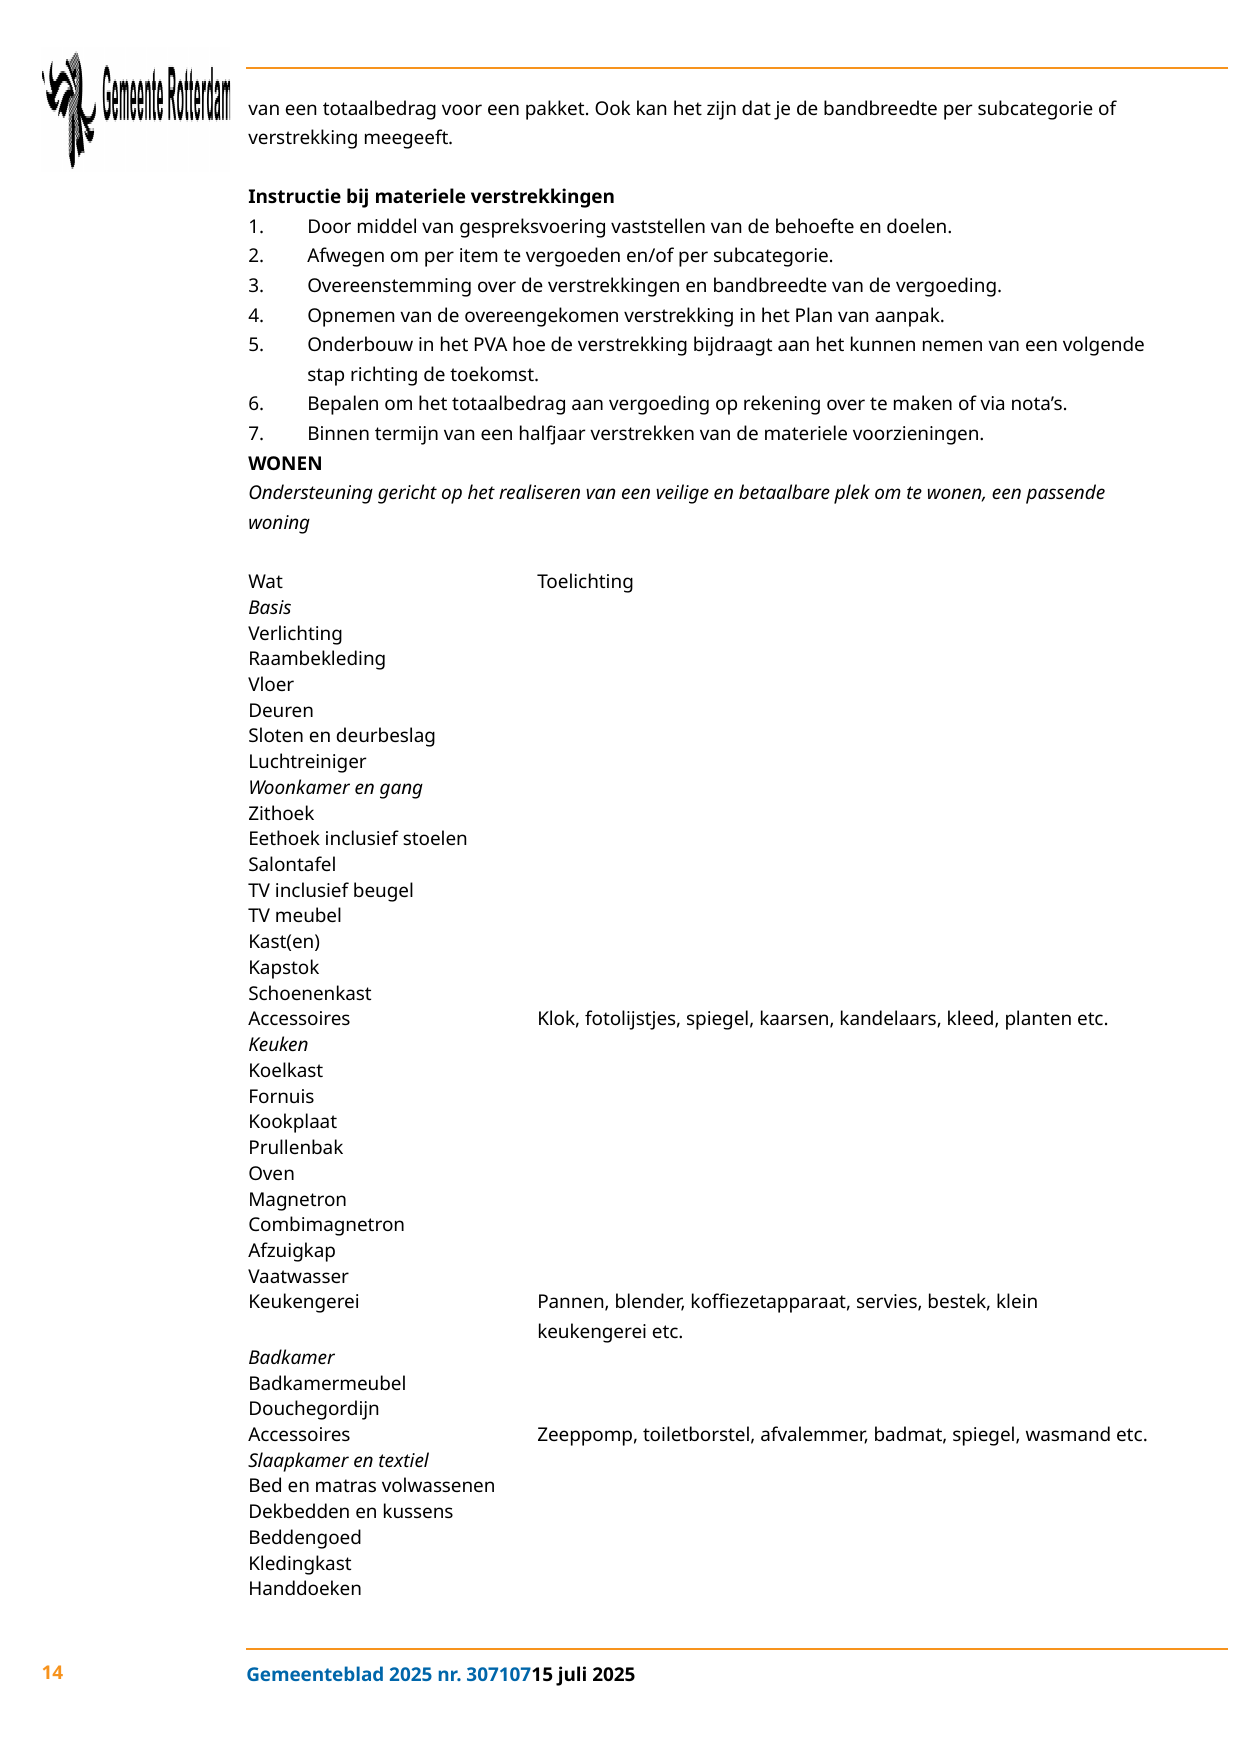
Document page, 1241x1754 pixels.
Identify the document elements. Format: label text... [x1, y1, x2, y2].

table_cell Handdoeken [248, 1576, 537, 1601]
table_cell Pannen, blender, koffiezetapparaat, servies, bestek, klein keukengerei etc. [537, 1289, 1152, 1344]
table_cell TV inclusief beugel [248, 877, 537, 903]
table_cell Luchtreiniger [248, 748, 537, 774]
text WONEN [248, 450, 1152, 476]
table_cell [537, 1237, 1152, 1263]
table_cell [537, 1524, 1152, 1550]
table_cell Schoenenkast [248, 980, 537, 1006]
table_cell [537, 774, 1152, 800]
table_cell Kledingkast [248, 1550, 537, 1576]
table_cell Kapstok [248, 954, 537, 980]
table_cell Vloer [248, 671, 537, 697]
list Onderbouw in het PVA hoe de verstrekking bijdraagt aan het kunnen nemen van een volgende stap richting de toekomst. [248, 331, 1152, 387]
table_cell Deuren [248, 697, 537, 723]
table_cell [537, 748, 1152, 774]
table_cell [537, 1473, 1152, 1498]
table_cell Salontafel [248, 851, 537, 877]
table_cell [537, 877, 1152, 903]
table_cell Dekbedden en kussens [248, 1498, 537, 1524]
table_cell Slaapkamer en textiel [248, 1447, 537, 1473]
table_cell [537, 697, 1152, 723]
table_cell Kast(en) [248, 929, 537, 954]
table_cell Vaatwasser [248, 1263, 537, 1289]
table_cell Klok, fotolijstjes, spiegel, kaarsen, kandelaars, kleed, planten etc. [537, 1006, 1152, 1031]
table_cell Sloten en deurbeslag [248, 723, 537, 748]
table_cell [537, 645, 1152, 671]
table_cell [537, 826, 1152, 851]
table_cell Oven [248, 1160, 537, 1186]
table_cell Keukengerei [248, 1289, 537, 1344]
table_cell [537, 1550, 1152, 1576]
table_cell [537, 903, 1152, 928]
table_cell Fornuis [248, 1083, 537, 1108]
table_cell Magnetron [248, 1186, 537, 1211]
text Instructie bij materiele verstrekkingen [248, 183, 1152, 209]
table_cell Douchegordijn [248, 1395, 537, 1421]
table_cell [537, 1160, 1152, 1186]
table_cell [537, 800, 1152, 826]
table_cell [537, 1344, 1152, 1370]
table_cell Accessoires [248, 1421, 537, 1447]
table_header Wat [248, 568, 537, 594]
table_cell Basis [248, 594, 537, 620]
table_cell TV meubel [248, 903, 537, 928]
table_cell Afzuigkap [248, 1237, 537, 1263]
table_cell [537, 1083, 1152, 1108]
table_cell Beddengoed [248, 1524, 537, 1550]
table_cell Bed en matras volwassenen [248, 1473, 537, 1498]
table_cell [537, 1447, 1152, 1473]
table_cell [537, 671, 1152, 697]
list Bepalen om het totaalbedrag aan vergoeding op rekening over te maken of via nota’s. [248, 391, 1152, 416]
table_cell [537, 851, 1152, 877]
table_cell Verlichting [248, 620, 537, 645]
table_cell Woonkamer en gang [248, 774, 537, 800]
table_cell [537, 620, 1152, 645]
table_cell [537, 1498, 1152, 1524]
list Door middel van gespreksvoering vaststellen van de behoefte en doelen. [248, 213, 1152, 239]
table_cell [537, 1057, 1152, 1083]
table_cell [537, 1370, 1152, 1395]
table_cell [537, 1263, 1152, 1289]
table_cell Eethoek inclusief stoelen [248, 826, 537, 851]
table_cell [537, 1031, 1152, 1057]
table_cell Accessoires [248, 1006, 537, 1031]
list Binnen termijn van een halfjaar verstrekken van de materiele voorzieningen. [248, 420, 1152, 446]
table_cell Combimagnetron [248, 1211, 537, 1237]
table_cell [537, 594, 1152, 620]
table_cell Kookplaat [248, 1109, 537, 1134]
table_cell [537, 1186, 1152, 1211]
table_cell [537, 929, 1152, 954]
table_cell Badkamermeubel [248, 1370, 537, 1395]
picture [41, 47, 231, 172]
table_cell Keuken [248, 1031, 537, 1057]
list Opnemen van de overeengekomen verstrekking in het Plan van aanpak. [248, 302, 1152, 328]
text van een totaalbedrag voor een pakket. Ook kan het zijn dat je de bandbreedte per subcategorie of verstrekking meegeeft. [248, 95, 1152, 150]
table_cell [537, 954, 1152, 980]
table_cell [537, 723, 1152, 748]
table_cell [537, 1134, 1152, 1160]
table_cell [537, 1395, 1152, 1421]
table_cell [537, 1109, 1152, 1134]
table_cell [537, 1211, 1152, 1237]
table_cell Prullenbak [248, 1134, 537, 1160]
table_cell Koelkast [248, 1057, 537, 1083]
text Ondersteuning gericht op het realiseren van een veilige en betaalbare plek om te wonen, een passende woning [248, 479, 1152, 535]
list Overeenstemming over de verstrekkingen en bandbreedte van de vergoeding. [248, 272, 1152, 298]
table_cell Zithoek [248, 800, 537, 826]
table_cell Raambekleding [248, 645, 537, 671]
list Afwegen om per item te vergoeden en/of per subcategorie. [248, 243, 1152, 268]
table_cell Zeeppomp, toiletborstel, afvalemmer, badmat, spiegel, wasmand etc. [537, 1421, 1152, 1447]
table_cell [537, 980, 1152, 1006]
table_header Toelichting [537, 568, 1152, 594]
table_cell Badkamer [248, 1344, 537, 1370]
table_cell [537, 1576, 1152, 1601]
